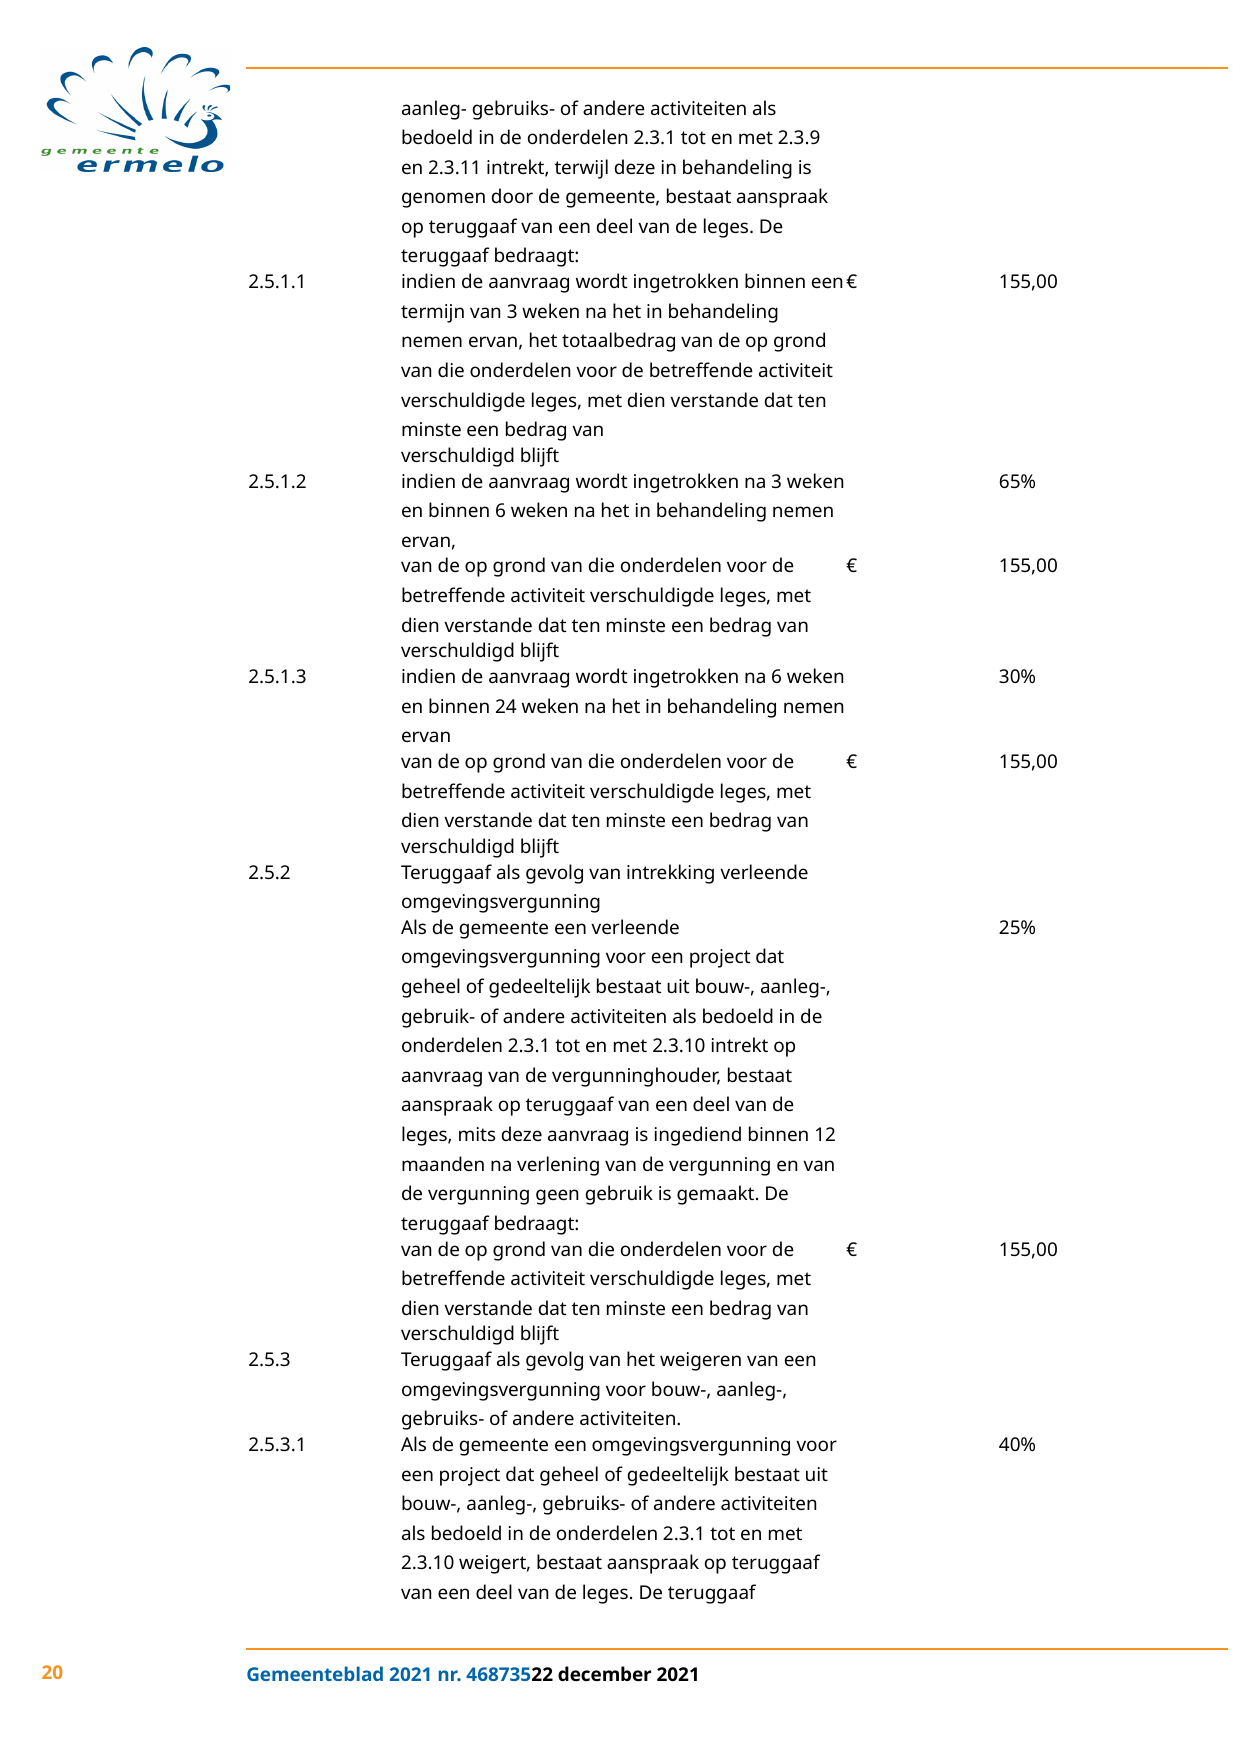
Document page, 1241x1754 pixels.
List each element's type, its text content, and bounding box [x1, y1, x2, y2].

table_cell [248, 914, 401, 1236]
table_cell verschuldigd blijft [401, 1321, 846, 1346]
table_cell Teruggaaf als gevolg van intrekking verleende omgevingsvergunning [401, 859, 846, 914]
table_cell [846, 833, 999, 859]
table_cell [999, 833, 1152, 859]
table_cell [846, 859, 999, 914]
table_cell Als de gemeente een omgevingsvergunning voor een project dat geheel of gedeeltelijk bestaat uit bouw-, aanleg-, gebruiks- of andere activiteiten als bedoeld in de onderdelen 2.3.1 tot en met 2.3.10 weigert, bestaat aanspraak op teruggaaf van een deel van de leges. De teruggaaf [401, 1431, 846, 1605]
table_cell 2.5.3.1 [248, 1431, 401, 1605]
table_cell [248, 553, 401, 638]
table_cell verschuldigd blijft [401, 442, 846, 468]
table_cell [846, 638, 999, 663]
table_cell 2.5.2 [248, 859, 401, 914]
table_cell 155,00 [999, 1236, 1152, 1321]
table_cell Als de gemeente een verleende omgevingsvergunning voor een project dat geheel of gedeeltelijk bestaat uit bouw-, aanleg-, gebruik- of andere activiteiten als bedoeld in de onderdelen 2.3.1 tot en met 2.3.10 intrekt op aanvraag van de vergunninghouder, bestaat aanspraak op teruggaaf van een deel van de leges, mits deze aanvraag is ingediend binnen 12 maanden na verlening van de vergunning en van de vergunning geen gebruik is gemaakt. De teruggaaf bedraagt: [401, 914, 846, 1236]
table_cell indien de aanvraag wordt ingetrokken na 3 weken en binnen 6 weken na het in behandeling nemen ervan, [401, 468, 846, 553]
table_cell 30% [999, 663, 1152, 748]
table_cell van de op grond van die onderdelen voor de betreffende activiteit verschuldigde leges, met dien verstande dat ten minste een bedrag van [401, 1236, 846, 1321]
table_cell [248, 442, 401, 468]
table_cell € [846, 748, 999, 833]
table_cell [846, 1431, 999, 1605]
table_cell [248, 638, 401, 663]
table_cell [846, 1346, 999, 1431]
table_cell 2.5.3 [248, 1346, 401, 1431]
table_cell € [846, 553, 999, 638]
picture [41, 47, 231, 172]
table_cell 155,00 [999, 269, 1152, 442]
table_cell van de op grond van die onderdelen voor de betreffende activiteit verschuldigde leges, met dien verstande dat ten minste een bedrag van [401, 553, 846, 638]
table_cell [248, 1236, 401, 1321]
table_cell 155,00 [999, 553, 1152, 638]
table_cell [846, 663, 999, 748]
table_cell [999, 442, 1152, 468]
table_cell 2.5.1.2 [248, 468, 401, 553]
table_cell [846, 442, 999, 468]
table_cell 2.5.1.1 [248, 269, 401, 442]
table_cell [248, 748, 401, 833]
table_cell 25% [999, 914, 1152, 1236]
table_cell [248, 1321, 401, 1346]
table_cell Teruggaaf als gevolg van het weigeren van een omgevingsvergunning voor bouw-, aanleg-, gebruiks- of andere activiteiten. [401, 1346, 846, 1431]
table_cell [999, 95, 1152, 268]
table_cell € [846, 1236, 999, 1321]
table_cell [846, 914, 999, 1236]
table_cell 2.5.1.3 [248, 663, 401, 748]
table_cell 65% [999, 468, 1152, 553]
table_cell [846, 95, 999, 268]
table_cell [999, 859, 1152, 914]
table_cell € [846, 269, 999, 442]
table_cell verschuldigd blijft [401, 638, 846, 663]
table_cell van de op grond van die onderdelen voor de betreffende activiteit verschuldigde leges, met dien verstande dat ten minste een bedrag van [401, 748, 846, 833]
table_cell [999, 638, 1152, 663]
table_cell [248, 95, 401, 268]
table_cell [846, 468, 999, 553]
table_cell aanleg- gebruiks- of andere activiteiten als bedoeld in de onderdelen 2.3.1 tot en met 2.3.9 en 2.3.11 intrekt, terwijl deze in behandeling is genomen door de gemeente, bestaat aanspraak op teruggaaf van een deel van de leges. De teruggaaf bedraagt: [401, 95, 846, 268]
table_cell [999, 1346, 1152, 1431]
table_cell verschuldigd blijft [401, 833, 846, 859]
table_cell indien de aanvraag wordt ingetrokken na 6 weken en binnen 24 weken na het in behandeling nemen ervan [401, 663, 846, 748]
table_cell [999, 1321, 1152, 1346]
table_cell 155,00 [999, 748, 1152, 833]
table_cell [846, 1321, 999, 1346]
table_cell 40% [999, 1431, 1152, 1605]
table_cell indien de aanvraag wordt ingetrokken binnen een termijn van 3 weken na het in behandeling nemen ervan, het totaalbedrag van de op grond van die onderdelen voor de betreffende activiteit verschuldigde leges, met dien verstande dat ten minste een bedrag van [401, 269, 846, 442]
table_cell [248, 833, 401, 859]
